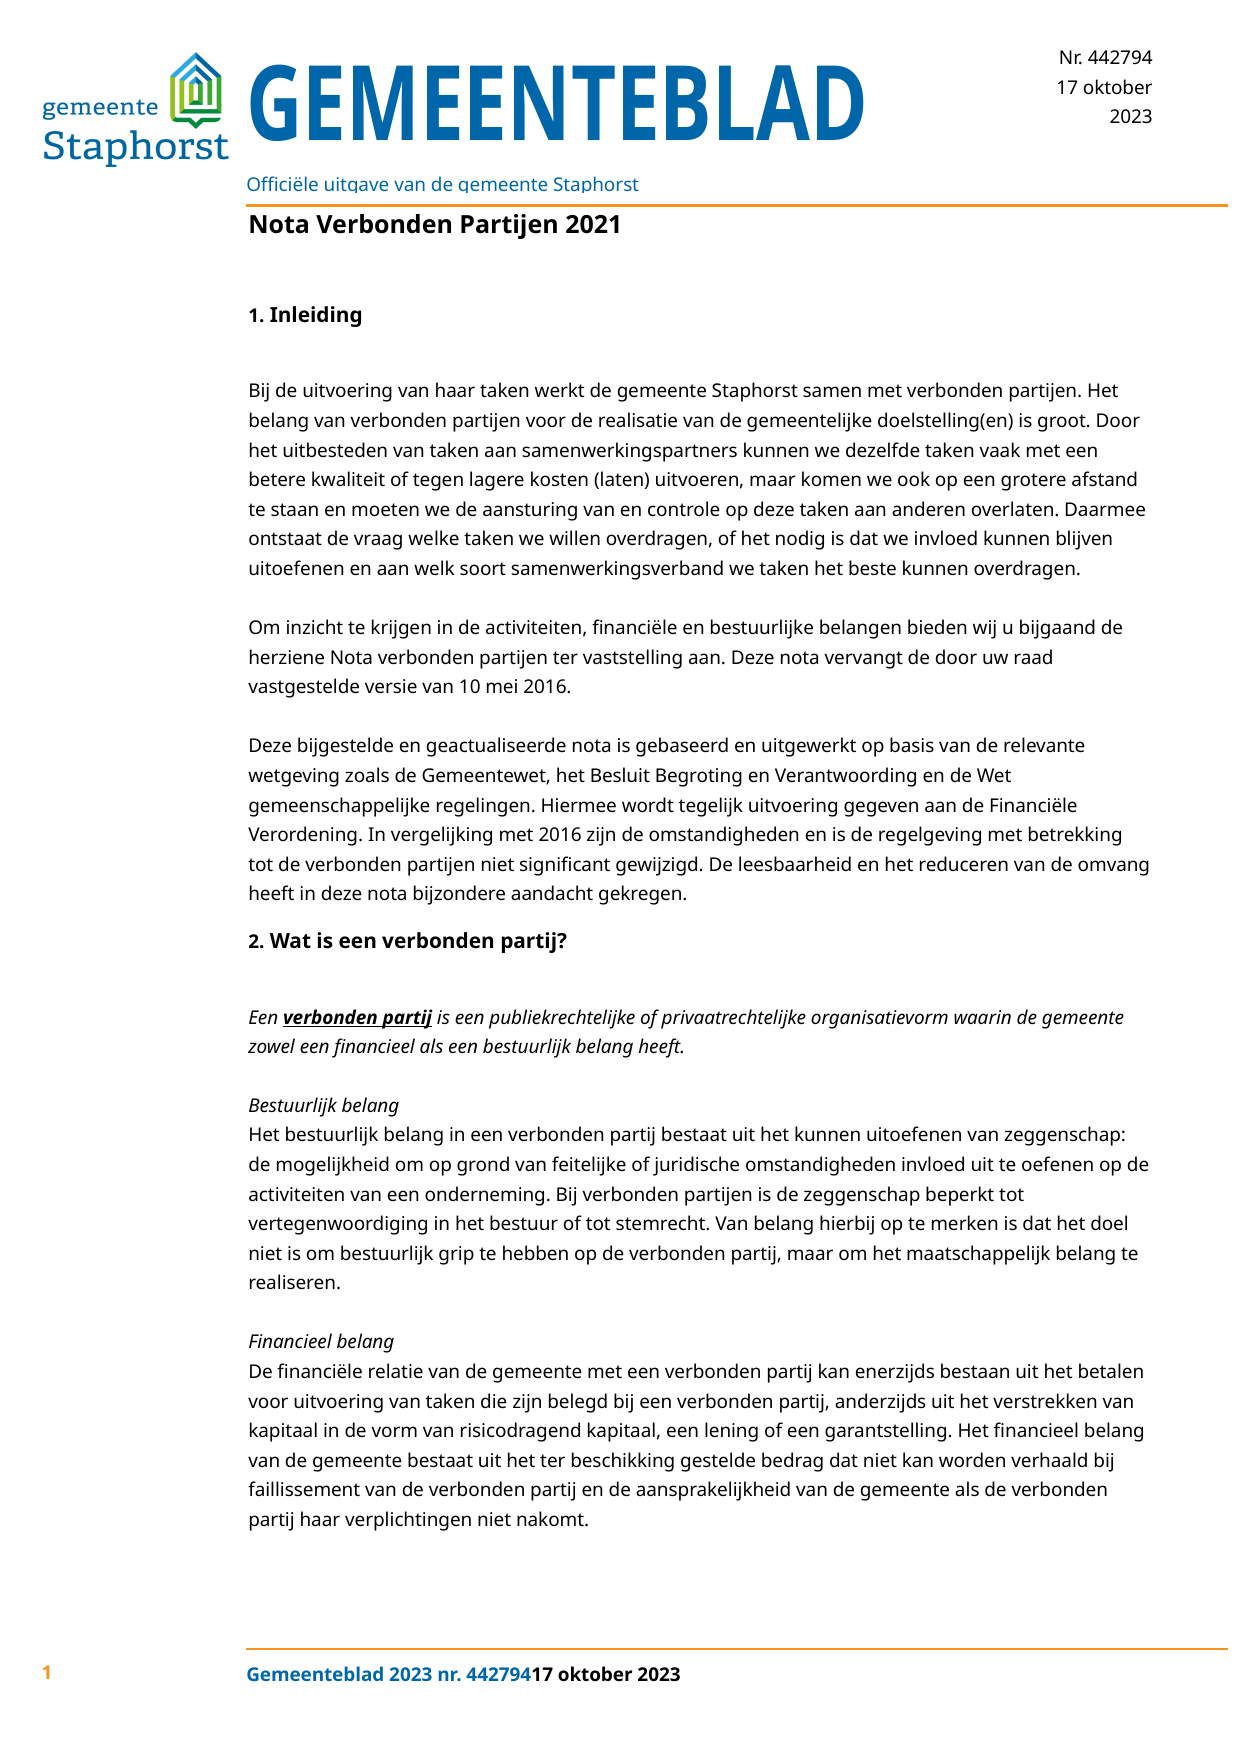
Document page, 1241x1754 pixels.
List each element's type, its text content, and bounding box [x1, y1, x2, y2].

picture [41, 47, 231, 172]
text Om inzicht te krijgen in de activiteiten, financiële en bestuurlijke belangen bieden wij u bijgaand de herziene Nota verbonden partijen ter vaststelling aan. Deze nota vervangt de door uw raad vastgestelde versie van 10 mei 2016. [248, 614, 1152, 699]
text De financiële relatie van de gemeente met een verbonden partij kan enerzijds bestaan uit het betalen voor uitvoering van taken die zijn belegd bij een verbonden partij, anderzijds uit het verstrekken van kapitaal in de vorm van risicodragend kapitaal, een lening of een garantstelling. Het financieel belang van de gemeente bestaat uit het ter beschikking gestelde bedrag dat niet kan worden verhaald bij faillissement van de verbonden partij en de aansprakelijkheid van de gemeente als de verbonden partij haar verplichtingen niet nakomt. [248, 1358, 1152, 1532]
text 2. Wat is een verbonden partij? [248, 926, 1152, 954]
text Bestuurlijk belang [248, 1092, 1152, 1118]
text Deze bijgestelde en geactualiseerde nota is gebaseerd en uitgewerkt op basis van de relevante wetgeving zoals de Gemeentewet, het Besluit Begroting en Verantwoording en de Wet gemeenschappelijke regelingen. Hiermee wordt tegelijk uitvoering gegeven aan de Financiële Verordening. In vergelijking met 2016 zijn de omstandigheden en is de regelgeving met betrekking tot de verbonden partijen niet significant gewijzigd. De leesbaarheid en het reduceren van de omvang heeft in deze nota bijzondere aandacht gekregen. [248, 733, 1152, 906]
table_header Een verbonden partij is een publiekrechtelijke of privaatrechtelijke organisatievorm waarin de gemeente zowel een financieel als een bestuurlijk belang heeft. [248, 1004, 1152, 1059]
text Nota Verbonden Partijen 2021 [248, 207, 1152, 241]
text Bij de uitvoering van haar taken werkt de gemeente Staphorst samen met verbonden partijen. Het belang van verbonden partijen voor de realisatie van de gemeentelijke doelstelling(en) is groot. Door het uitbesteden van taken aan samenwerkingspartners kunnen we dezelfde taken vaak met een betere kwaliteit of tegen lagere kosten (laten) uitvoeren, maar komen we ook op een grotere afstand te staan en moeten we de aansturing van en controle op deze taken aan anderen overlaten. Daarmee ontstaat de vraag welke taken we willen overdragen, of het nodig is dat we invloed kunnen blijven uitoefenen en aan welk soort samenwerkingsverband we taken het beste kunnen overdragen. [248, 378, 1152, 581]
text 1. Inleiding [248, 300, 1152, 328]
text Financieel belang [248, 1329, 1152, 1354]
text Het bestuurlijk belang in een verbonden partij bestaat uit het kunnen uitoefenen van zeggenschap: de mogelijkheid om op grond van feitelijke of juridische omstandigheden invloed uit te oefenen op de activiteiten van een onderneming. Bij verbonden partijen is de zeggenschap beperkt tot vertegenwoordiging in het bestuur of tot stemrecht. Van belang hierbij op te merken is dat het doel niet is om bestuurlijk grip te hebben op de verbonden partij, maar om het maatschappelijk belang te realiseren. [248, 1122, 1152, 1295]
